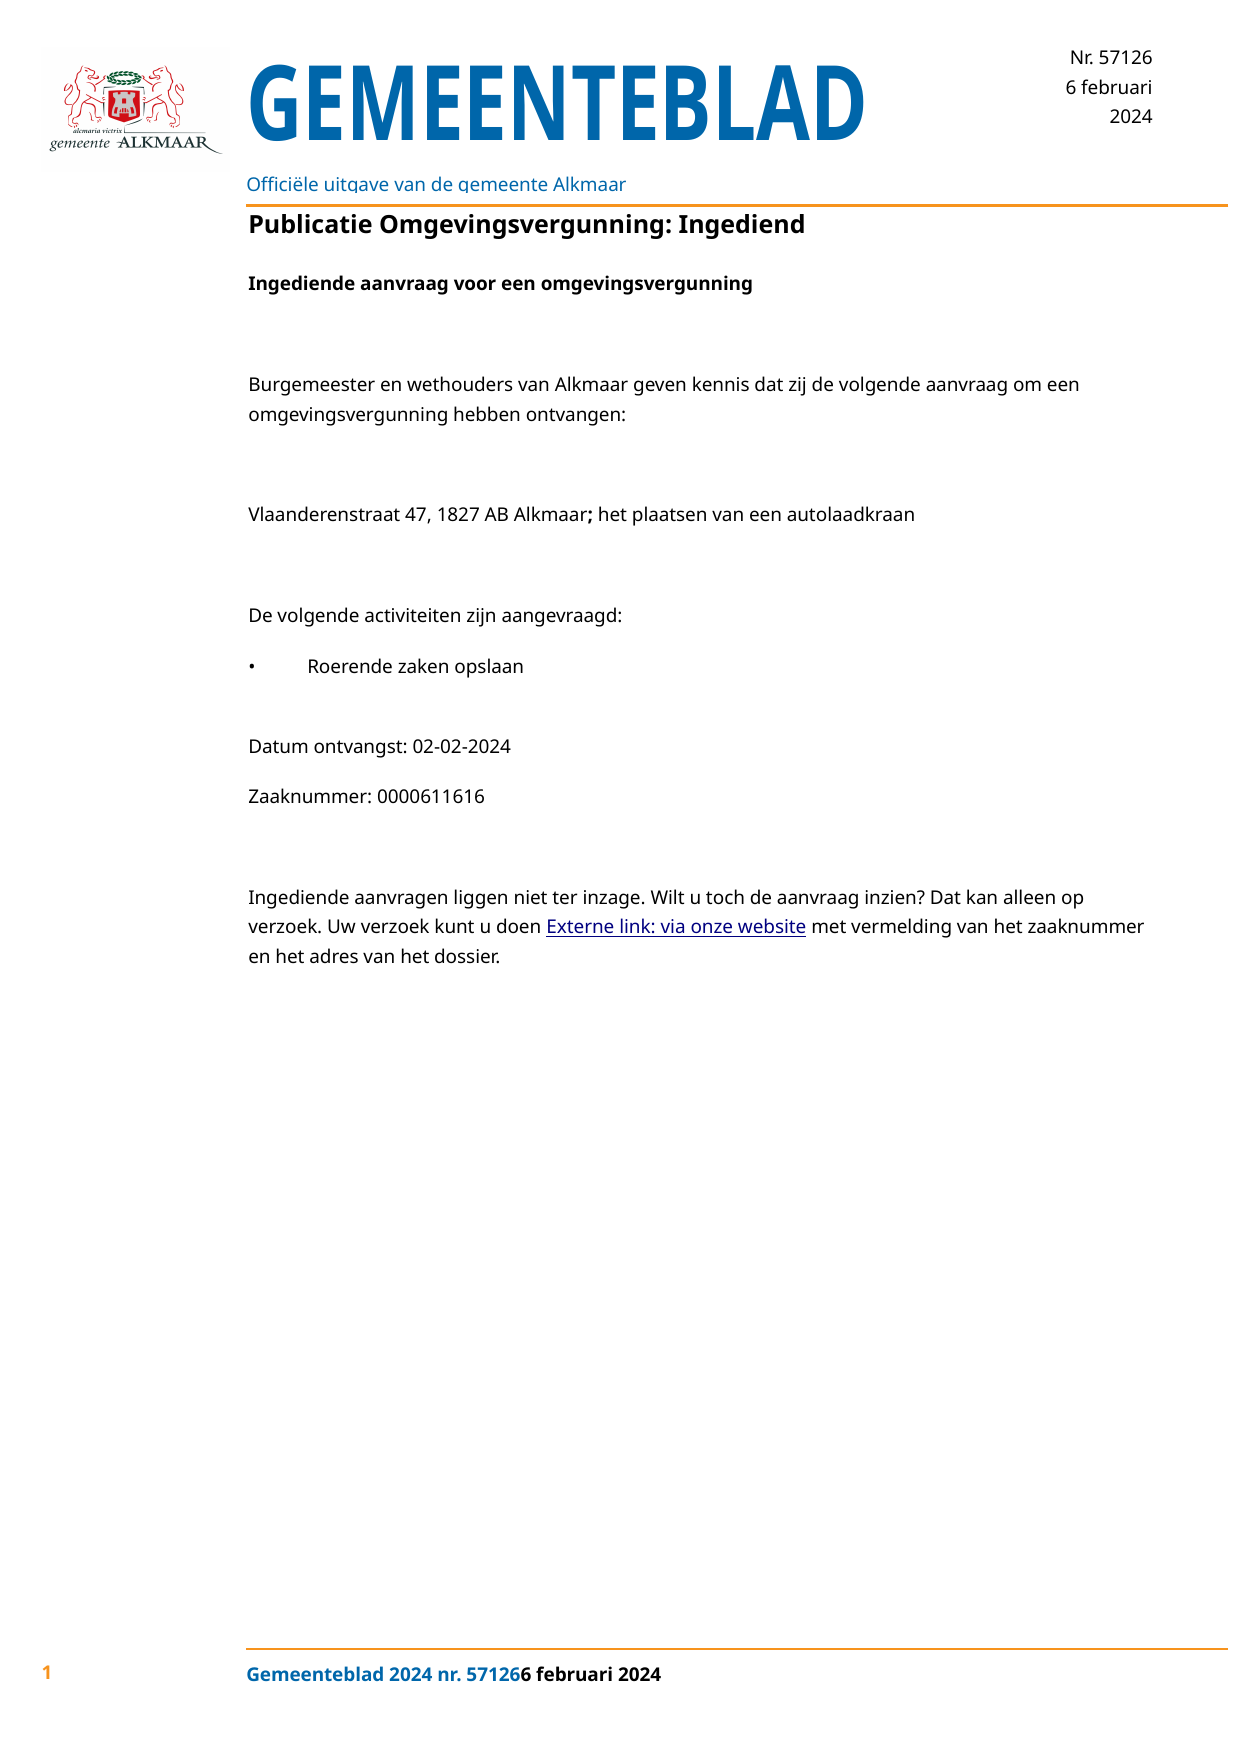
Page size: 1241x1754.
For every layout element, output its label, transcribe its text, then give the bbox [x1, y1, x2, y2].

text Burgemeester en wethouders van Alkmaar geven kennis dat zij de volgende aanvraag om een omgevingsvergunning hebben ontvangen: [248, 371, 1152, 426]
text De volgende activiteiten zijn aangevraagd: [248, 602, 1152, 628]
text Ingediende aanvraag voor een omgevingsvergunning [248, 270, 1152, 296]
text Vlaanderenstraat 47, 1827 AB Alkmaar; het plaatsen van een autolaadkraan [248, 502, 1152, 527]
text Ingediende aanvragen liggen niet ter inzage. Wilt u toch de aanvraag inzien? Dat kan alleen op verzoek. Uw verzoek kunt u doen Externe link: via onze website met vermelding van het zaaknummer en het adres van het dossier. [248, 884, 1152, 969]
text Publicatie Omgevingsvergunning: Ingediend [248, 207, 1152, 241]
picture [41, 47, 231, 172]
text Datum ontvangst: 02-02-2024 [248, 733, 1152, 758]
text Zaaknummer: 0000611616 [248, 783, 1152, 809]
list Roerende zaken opslaan [248, 653, 1152, 678]
